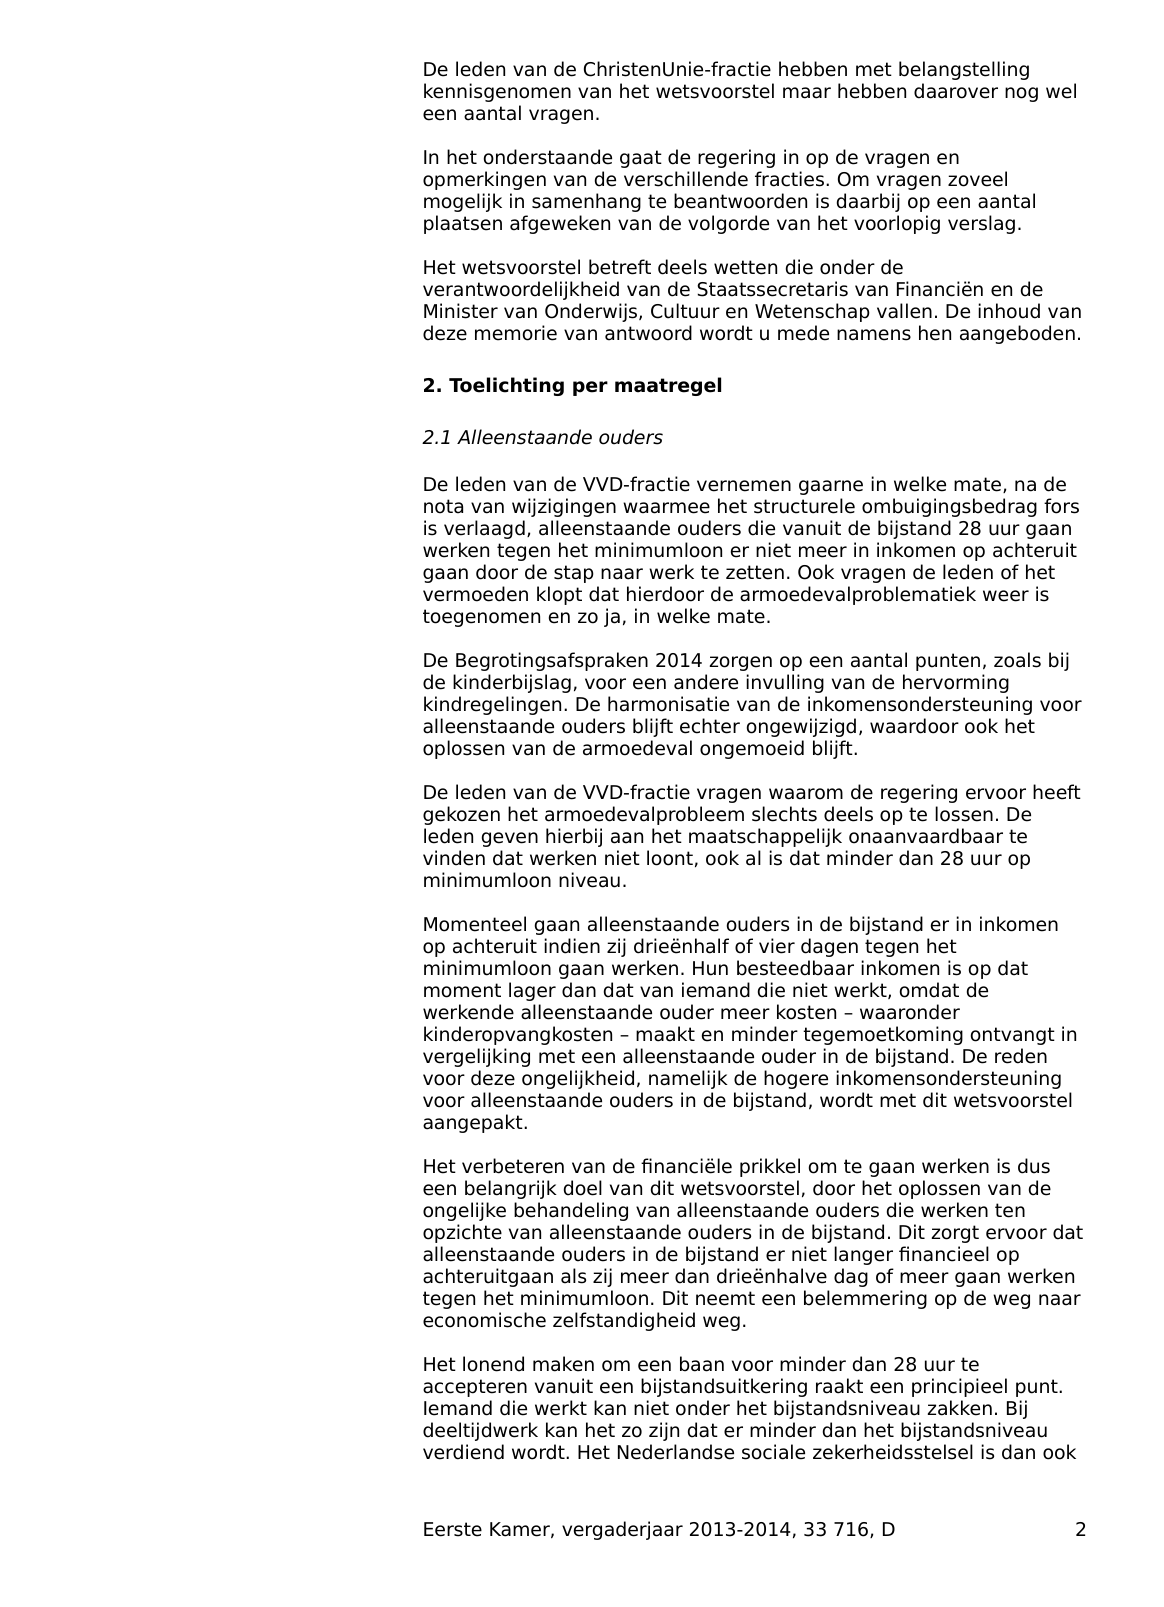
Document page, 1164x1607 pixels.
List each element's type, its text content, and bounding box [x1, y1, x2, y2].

text De leden van de ChristenUnie-fractie hebben met belangstelling kennisgenomen van het wetsvoorstel maar hebben daarover nog wel een aantal vragen. [422, 59, 1087, 125]
subtitle 2.1 Alleenstaande ouders [422, 427, 1087, 449]
text Momenteel gaan alleenstaande ouders in de bijstand er in inkomen op achteruit indien zij drieënhalf of vier dagen tegen het minimumloon gaan werken. Hun besteedbaar inkomen is op dat moment lager dan dat van iemand die niet werkt, omdat de werkende alleenstaande ouder meer kosten – waaronder kinderopvangkosten – maakt en minder tegemoetkoming ontvangt in vergelijking met een alleenstaande ouder in de bijstand. De reden voor deze ongelijkheid, namelijk de hogere inkomensondersteuning voor alleenstaande ouders in de bijstand, wordt met dit wetsvoorstel aangepakt. [422, 914, 1087, 1134]
text Het wetsvoorstel betreft deels wetten die onder de verantwoordelijkheid van de Staatssecretaris van Financiën en de Minister van Onderwijs, Cultuur en Wetenschap vallen. De inhoud van deze memorie van antwoord wordt u mede namens hen aangeboden. [422, 257, 1087, 345]
text In het onderstaande gaat de regering in op de vragen en opmerkingen van de verschillende fracties. Om vragen zoveel mogelijk in samenhang te beantwoorden is daarbij op een aantal plaatsen afgeweken van de volgorde van het voorlopig verslag. [422, 147, 1087, 235]
text Het lonend maken om een baan voor minder dan 28 uur te accepteren vanuit een bijstandsuitkering raakt een principieel punt. Iemand die werkt kan niet onder het bijstandsniveau zakken. Bij deeltijdwerk kan het zo zijn dat er minder dan het bijstandsniveau verdiend wordt. Het Nederlandse sociale zekerheidsstelsel is dan ook [422, 1354, 1087, 1464]
text De leden van de VVD-fractie vragen waarom de regering ervoor heeft gekozen het armoedevalprobleem slechts deels op te lossen. De leden geven hierbij aan het maatschappelijk onaanvaardbaar te vinden dat werken niet loont, ook al is dat minder dan 28 uur op minimumloon niveau. [422, 782, 1087, 892]
text De Begrotingsafspraken 2014 zorgen op een aantal punten, zoals bij de kinderbijslag, voor een andere invulling van de hervorming kindregelingen. De harmonisatie van de inkomensondersteuning voor alleenstaande ouders blijft echter ongewijzigd, waardoor ook het oplossen van de armoedeval ongemoeid blijft. [422, 650, 1087, 760]
text Het verbeteren van de financiële prikkel om te gaan werken is dus een belangrijk doel van dit wetsvoorstel, door het oplossen van de ongelijke behandeling van alleenstaande ouders die werken ten opzichte van alleenstaande ouders in de bijstand. Dit zorgt ervoor dat alleenstaande ouders in de bijstand er niet langer financieel op achteruitgaan als zij meer dan drieënhalve dag of meer gaan werken tegen het minimumloon. Dit neemt een belemmering op de weg naar economische zelfstandigheid weg. [422, 1156, 1087, 1332]
text De leden van de VVD-fractie vernemen gaarne in welke mate, na de nota van wijzigingen waarmee het structurele ombuigingsbedrag fors is verlaagd, alleenstaande ouders die vanuit de bijstand 28 uur gaan werken tegen het minimumloon er niet meer in inkomen op achteruit gaan door de stap naar werk te zetten. Ook vragen de leden of het vermoeden klopt dat hierdoor de armoedevalproblematiek weer is toegenomen en zo ja, in welke mate. [422, 474, 1087, 628]
subtitle 2. Toelichting per maatregel [422, 375, 1087, 397]
